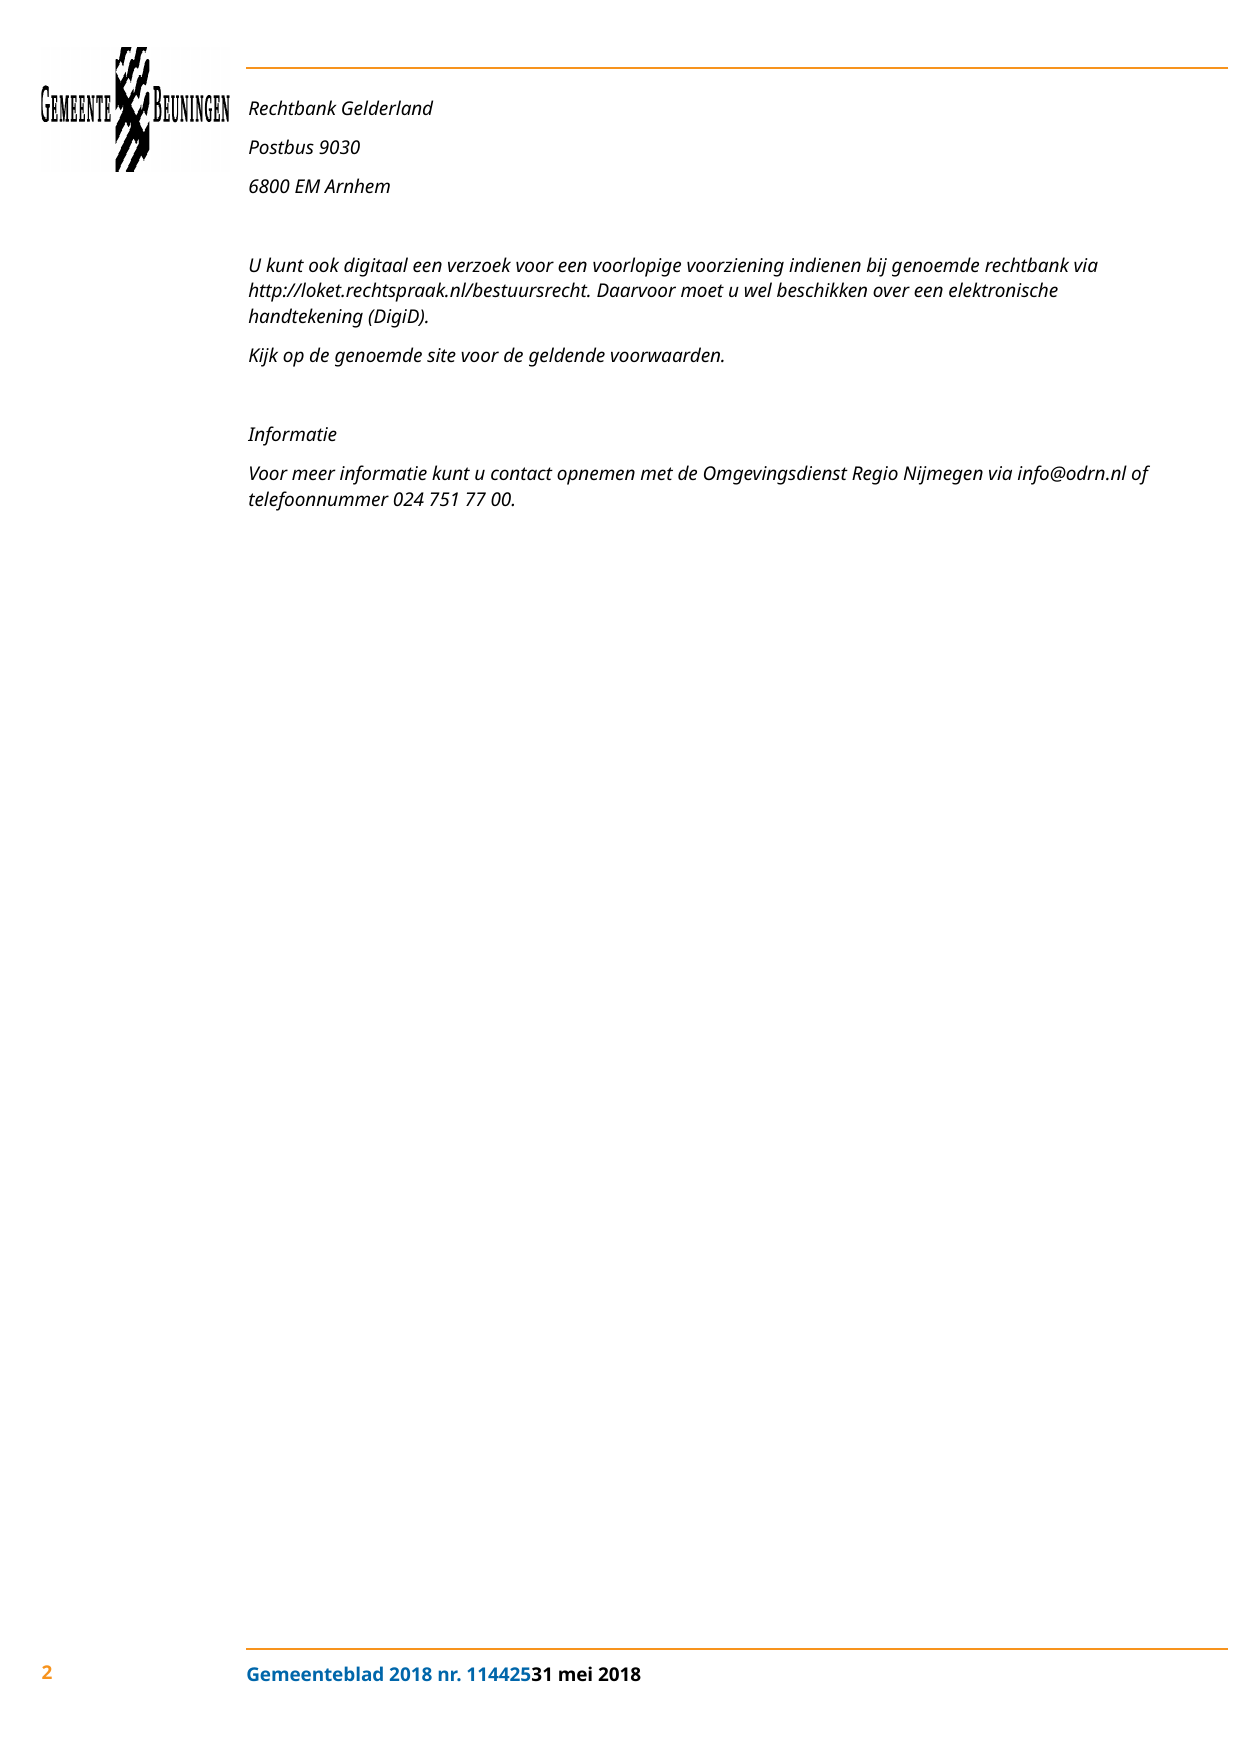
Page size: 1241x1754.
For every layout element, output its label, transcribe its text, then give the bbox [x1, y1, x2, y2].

text Voor meer informatie kunt u contact opnemen met de Omgevingsdienst Regio Nijmegen via info@odrn.nl of telefoonnummer 024 751 77 00. [248, 460, 1152, 512]
text Postbus 9030 [248, 134, 1152, 160]
picture [41, 47, 231, 172]
text Kijk op de genoemde site voor de geldende voorwaarden. [248, 343, 1152, 368]
text Rechtbank Gelderland [248, 95, 1152, 121]
text 6800 EM Arnhem [248, 173, 1152, 199]
text Informatie [248, 421, 1152, 447]
text U kunt ook digitaal een verzoek voor een voorlopige voorziening indienen bij genoemde rechtbank via http://loket.rechtspraak.nl/bestuursrecht. Daarvoor moet u wel beschikken over een elektronische handtekening (DigiD). [248, 252, 1152, 329]
